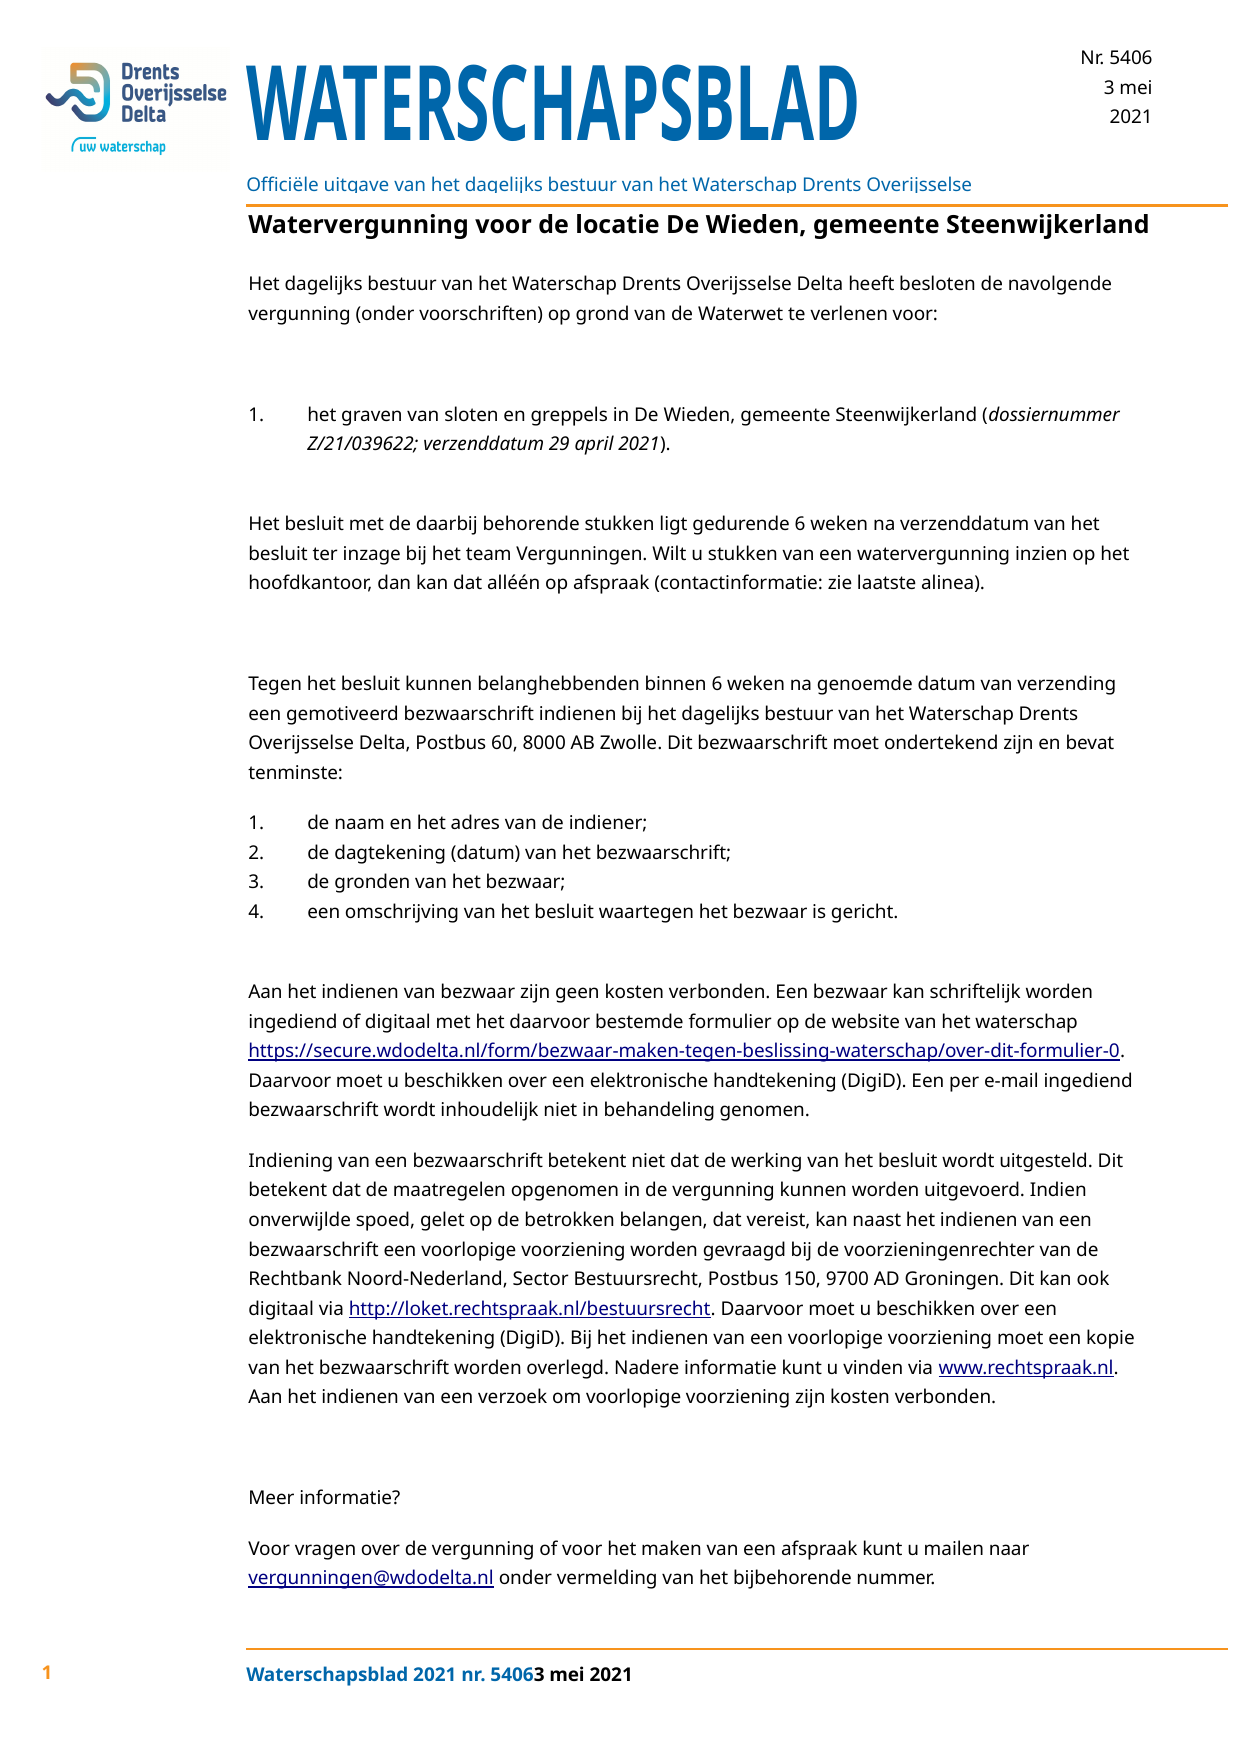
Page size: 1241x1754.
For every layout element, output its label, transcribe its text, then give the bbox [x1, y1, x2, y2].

text Aan het indienen van bezwaar zijn geen kosten verbonden. Een bezwaar kan schriftelijk worden ingediend of digitaal met het daarvoor bestemde formulier op de website van het waterschap https://secure.wdodelta.nl/form/bezwaar-maken-tegen-beslissing-waterschap/over-dit-formulier-0. Daarvoor moet u beschikken over een elektronische handtekening (DigiD). Een per e-mail ingediend bezwaarschrift wordt inhoudelijk niet in behandeling genomen. [248, 978, 1152, 1122]
list een omschrijving van het besluit waartegen het bezwaar is gericht. [248, 898, 1152, 924]
text Indiening van een bezwaarschrift betekent niet dat de werking van het besluit wordt uitgesteld. Dit betekent dat de maatregelen opgenomen in de vergunning kunnen worden uitgevoerd. Indien onverwijlde spoed, gelet op de betrokken belangen, dat vereist, kan naast het indienen van een bezwaarschrift een voorlopige voorziening worden gevraagd bij de voorzieningenrechter van de Rechtbank Noord-Nederland, Sector Bestuursrecht, Postbus 150, 9700 AD Groningen. Dit kan ook digitaal via http://loket.rechtspraak.nl/bestuursrecht. Daarvoor moet u beschikken over een elektronische handtekening (DigiD). Bij het indienen van een voorlopige voorziening moet een kopie van het bezwaarschrift worden overlegd. Nadere informatie kunt u vinden via www.rechtspraak.nl. Aan het indienen van een verzoek om voorlopige voorziening zijn kosten verbonden. [248, 1147, 1152, 1409]
text Het besluit met de daarbij behorende stukken ligt gedurende 6 weken na verzenddatum van het besluit ter inzage bij het team Vergunningen. Wilt u stukken van een watervergunning inzien op het hoofdkantoor, dan kan dat alléén op afspraak (contactinformatie: zie laatste alinea). [248, 510, 1152, 595]
text Watervergunning voor de locatie De Wieden, gemeente Steenwijkerland [248, 207, 1152, 241]
picture [41, 47, 231, 172]
list de gronden van het bezwaar; [248, 869, 1152, 894]
list de dagtekening (datum) van het bezwaarschrift; [248, 839, 1152, 865]
text Meer informatie? [248, 1484, 1152, 1510]
text Voor vragen over de vergunning of voor het maken van een afspraak kunt u mailen naar vergunningen@wdodelta.nl onder vermelding van het bijbehorende nummer. [248, 1535, 1152, 1590]
list de naam en het adres van de indiener; [248, 809, 1152, 835]
text Tegen het besluit kunnen belanghebbenden binnen 6 weken na genoemde datum van verzending een gemotiveerd bezwaarschrift indienen bij het dagelijks bestuur van het Waterschap Drents Overijsselse Delta, Postbus 60, 8000 AB Zwolle. Dit bezwaarschrift moet ondertekend zijn en bevat tenminste: [248, 670, 1152, 785]
list het graven van sloten en greppels in De Wieden, gemeente Steenwijkerland (dossiernummer Z/21/039622; verzenddatum 29 april 2021). [248, 401, 1152, 456]
text Het dagelijks bestuur van het Waterschap Drents Overijsselse Delta heeft besloten de navolgende vergunning (onder voorschriften) op grond van de Waterwet te verlenen voor: [248, 270, 1152, 326]
